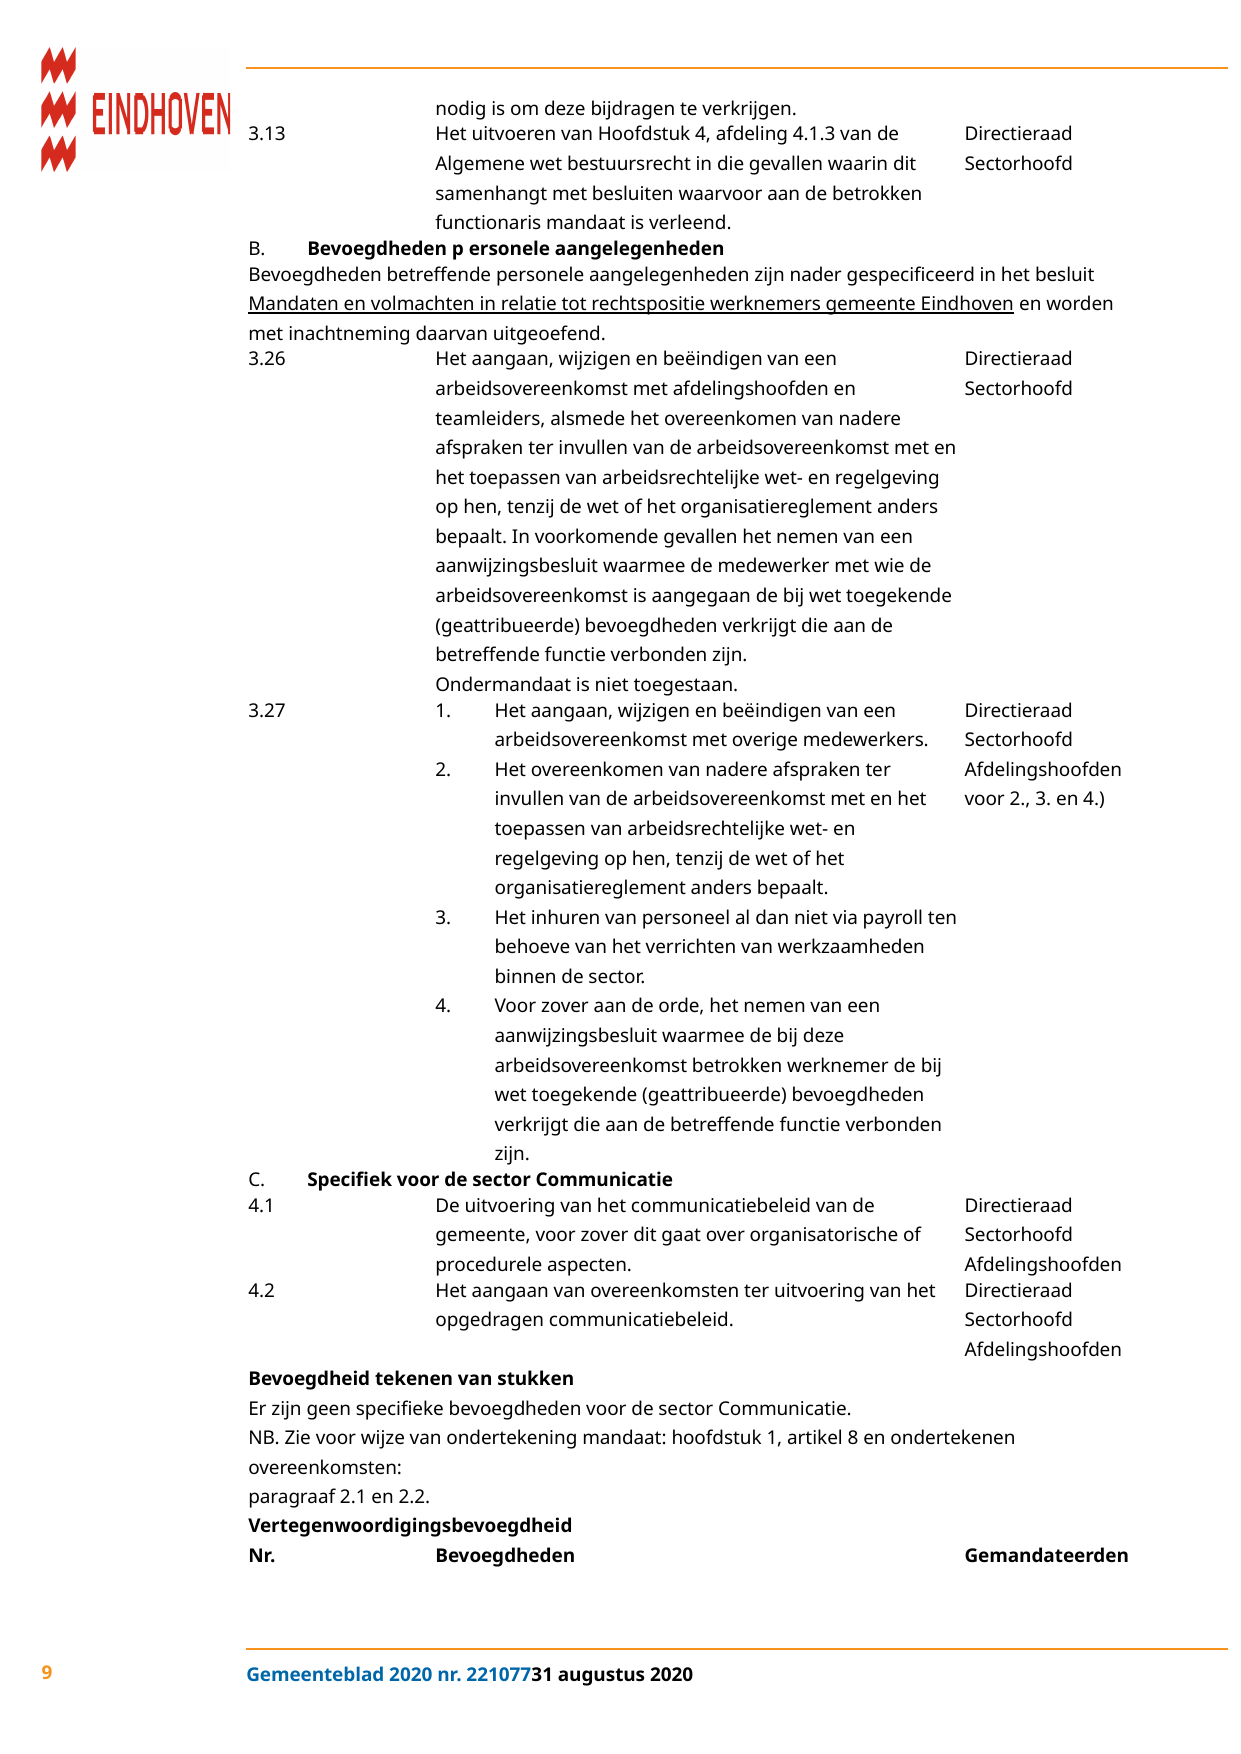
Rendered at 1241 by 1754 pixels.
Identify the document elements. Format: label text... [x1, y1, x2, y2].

table_cell Het aangaan van overeenkomsten ter uitvoering van het opgedragen communicatiebeleid. [435, 1277, 964, 1362]
table_cell 4.2 [248, 1277, 435, 1362]
table_cell Directieraad Sectorhoofd Afdelingshoofden [964, 1192, 1152, 1277]
table_cell Specifiek voor de sector Communicatie [248, 1166, 1152, 1192]
table_cell nodig is om deze bijdragen te verkrijgen. [435, 95, 964, 121]
table_cell 3.27 [248, 697, 435, 1166]
table_cell Directieraad Sectorhoofd [964, 346, 1152, 697]
table_cell Het uitvoeren van Hoofdstuk 4, afdeling 4.1.3 van de Algemene wet bestuursrecht in die gevallen waarin dit samenhangt met besluiten waarvoor aan de betrokken functionaris mandaat is verleend. [435, 121, 964, 235]
table_cell Bevoegdheden p ersonele aangelegenheden [248, 235, 1152, 261]
table_cell Het aangaan, wijzigen en beëindigen van een arbeidsovereenkomst met afdelingshoofden en teamleiders, alsmede het overeenkomen van nadere afspraken ter invullen van de arbeidsovereenkomst met en het toepassen van arbeidsrechtelijke wet- en regelgeving op hen, tenzij de wet of het organisatiereglement anders bepaalt. In voorkomende gevallen het nemen van een aanwijzingsbesluit waarmee de medewerker met wie de arbeidsovereenkomst is aangegaan de bij wet toegekende (geattribueerde) bevoegdheden verkrijgt die aan de betreffende functie verbonden zijn. Ondermandaat is niet toegestaan. [435, 346, 964, 697]
table_cell 3.13 [248, 121, 435, 235]
table_cell Directieraad Sectorhoofd [964, 121, 1152, 235]
picture [41, 47, 231, 172]
table_header Gemandateerden [964, 1542, 1152, 1568]
table_header Bevoegdheden [435, 1542, 964, 1568]
table_header Er zijn geen specifieke bevoegdheden voor de sector Communicatie. NB. Zie voor wijze van ondertekening mandaat: hoofdstuk 1, artikel 8 en ondertekenen overeenkomsten: paragraaf 2.1 en 2.2. [248, 1395, 1152, 1509]
table_header Nr. [248, 1542, 435, 1568]
table_cell Het aangaan, wijzigen en beëindigen van een arbeidsovereenkomst met overige medewerkers. Het overeenkomen van nadere afspraken ter invullen van de arbeidsovereenkomst met en het toepassen van arbeidsrechtelijke wet- en regelgeving op hen, tenzij de wet of het organisatiereglement anders bepaalt. Het inhuren van personeel al dan niet via payroll ten behoeve van het verrichten van werkzaamheden binnen de sector. Voor zover aan de orde, het nemen van een aanwijzingsbesluit waarmee de bij deze arbeidsovereenkomst betrokken werknemer de bij wet toegekende (geattribueerde) bevoegdheden verkrijgt die aan de betreffende functie verbonden zijn. [435, 697, 964, 1166]
table_cell Directieraad Sectorhoofd Afdelingshoofden voor 2., 3. en 4.) [964, 697, 1152, 1166]
table_cell 3.26 [248, 346, 435, 697]
text Vertegenwoordigingsbevoegdheid [248, 1512, 1152, 1538]
text Bevoegdheid tekenen van stukken [248, 1365, 1152, 1391]
table_cell De uitvoering van het communicatiebeleid van de gemeente, voor zover dit gaat over organisatorische of procedurele aspecten. [435, 1192, 964, 1277]
table_cell [248, 95, 435, 121]
table_cell Bevoegdheden betreffende personele aangelegenheden zijn nader gespecificeerd in het besluit Mandaten en volmachten in relatie tot rechtspositie werknemers gemeente Eindhoven en worden met inachtneming daarvan uitgeoefend. [248, 261, 1152, 346]
table_cell Directieraad Sectorhoofd Afdelingshoofden [964, 1277, 1152, 1362]
table_cell [964, 95, 1152, 121]
table_cell 4.1 [248, 1192, 435, 1277]
